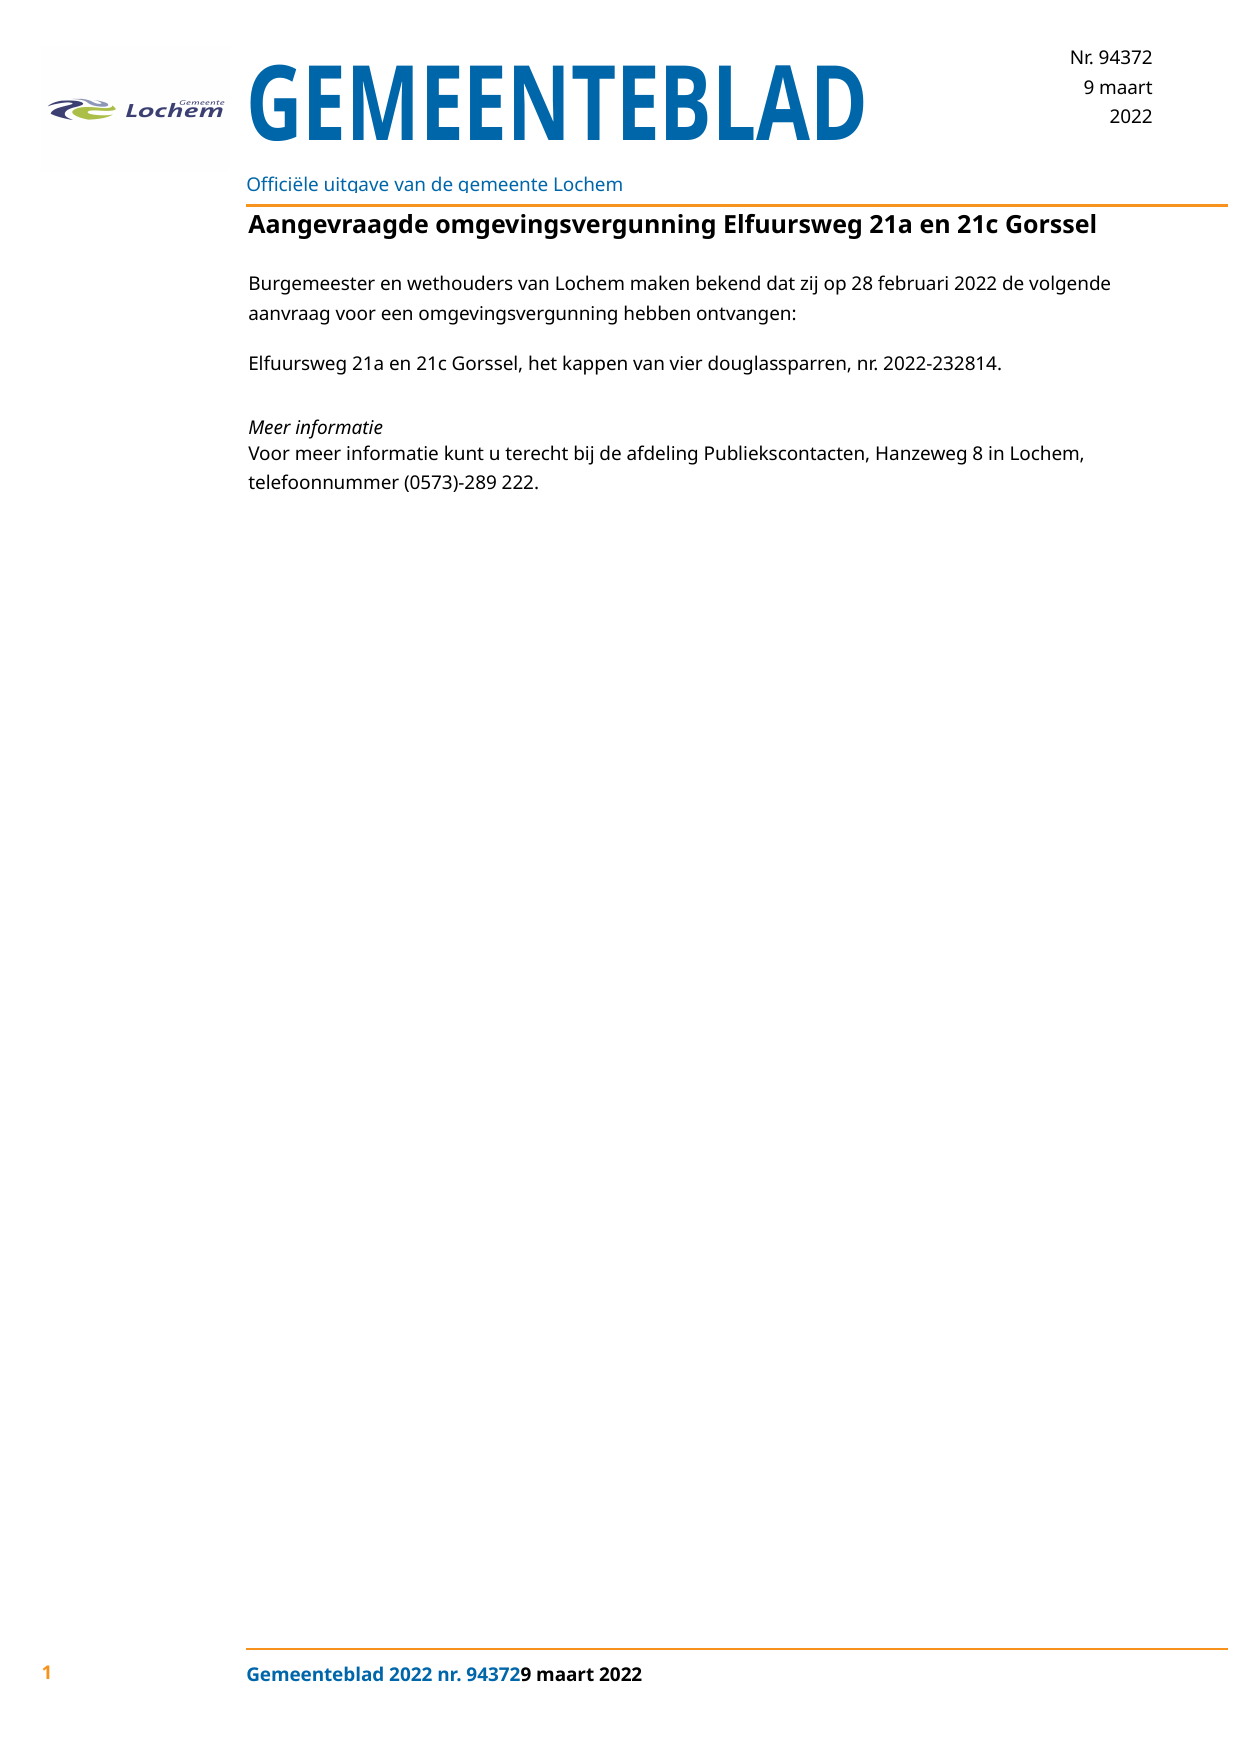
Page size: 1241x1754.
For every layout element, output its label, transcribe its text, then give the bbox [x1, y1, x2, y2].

text Burgemeester en wethouders van Lochem maken bekend dat zij op 28 februari 2022 de volgende aanvraag voor een omgevingsvergunning hebben ontvangen: [248, 270, 1152, 326]
text Meer informatie [248, 414, 1152, 440]
text Voor meer informatie kunt u terecht bij de afdeling Publiekscontacten, Hanzeweg 8 in Lochem, telefoonnummer (0573)-289 222. [248, 440, 1152, 495]
text Aangevraagde omgevingsvergunning Elfuursweg 21a en 21c Gorssel [248, 207, 1152, 241]
picture [41, 47, 231, 172]
text Elfuursweg 21a en 21c Gorssel, het kappen van vier douglassparren, nr. 2022-232814. [248, 350, 1152, 376]
